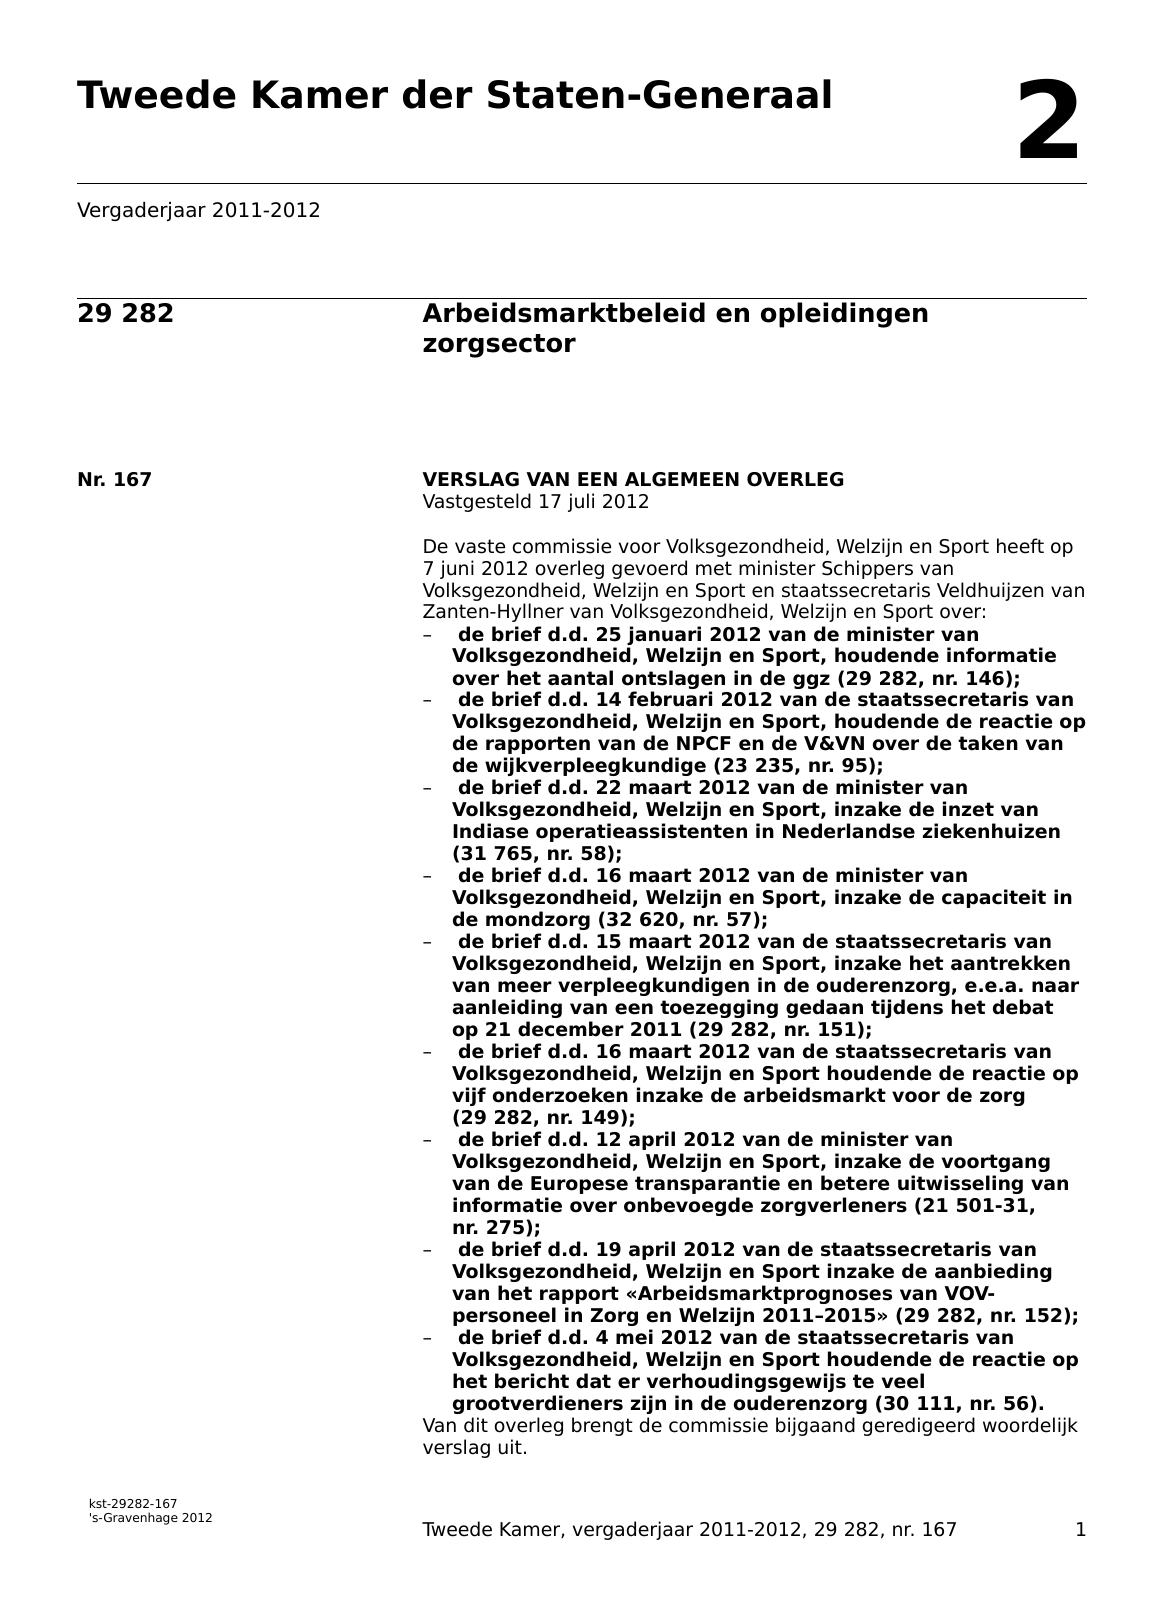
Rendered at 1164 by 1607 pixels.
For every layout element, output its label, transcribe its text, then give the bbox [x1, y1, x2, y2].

text Van dit overleg brengt de commissie bijgaand geredigeerd woordelijk verslag uit. [422, 1415, 1087, 1459]
text – de brief d.d. 15 maart 2012 van de staatssecretaris van Volksgezondheid, Welzijn en Sport, inzake het aantrekken van meer verpleegkundigen in de ouderenzorg, e.e.a. naar aanleiding van een toezegging gedaan tijdens het debat op 21 december 2011 (29 282, nr. 151); [422, 931, 1087, 1041]
text – de brief d.d. 12 april 2012 van de minister van Volksgezondheid, Welzijn en Sport, inzake de voortgang van de Europese transparantie en betere uitwisseling van informatie over onbevoegde zorgverleners (21 501-31, nr. 275); [422, 1129, 1087, 1239]
text kst-29282-167 [88, 1497, 323, 1511]
text – de brief d.d. 16 maart 2012 van de minister van Volksgezondheid, Welzijn en Sport, inzake de capaciteit in de mondzorg (32 620, nr. 57); [422, 865, 1087, 931]
table_header 2 [886, 59, 1087, 183]
text – de brief d.d. 16 maart 2012 van de staatssecretaris van Volksgezondheid, Welzijn en Sport houdende de reactie op vijf onderzoeken inzake de arbeidsmarkt voor de zorg (29 282, nr. 149); [422, 1041, 1087, 1129]
table_cell Vergaderjaar 2011-2012 [77, 184, 1087, 298]
subtitle Nr. 167 VERSLAG VAN EEN ALGEMEEN OVERLEG [77, 469, 1087, 491]
text De vaste commissie voor Volksgezondheid, Welzijn en Sport heeft op 7 juni 2012 overleg gevoerd met minister Schippers van Volksgezondheid, Welzijn en Sport en staatssecretaris Veldhuijzen van Zanten-Hyllner van Volksgezondheid, Welzijn en Sport over: [422, 536, 1087, 623]
subtitle 29 282 Arbeidsmarktbeleid en opleidingen zorgsector [77, 299, 1087, 358]
table_header Tweede Kamer der Staten-Generaal [77, 59, 886, 183]
text 's-Gravenhage 2012 [88, 1511, 323, 1525]
text Vastgesteld 17 juli 2012 [422, 491, 1087, 513]
text – de brief d.d. 4 mei 2012 van de staatssecretaris van Volksgezondheid, Welzijn en Sport houdende de reactie op het bericht dat er verhoudingsgewijs te veel grootverdieners zijn in de ouderenzorg (30 111, nr. 56). [422, 1327, 1087, 1415]
text – de brief d.d. 22 maart 2012 van de minister van Volksgezondheid, Welzijn en Sport, inzake de inzet van Indiase operatieassistenten in Nederlandse ziekenhuizen (31 765, nr. 58); [422, 777, 1087, 865]
text – de brief d.d. 25 januari 2012 van de minister van Volksgezondheid, Welzijn en Sport, houdende informatie over het aantal ontslagen in de ggz (29 282, nr. 146); [422, 623, 1087, 689]
text – de brief d.d. 14 februari 2012 van de staatssecretaris van Volksgezondheid, Welzijn en Sport, houdende de reactie op de rapporten van de NPCF en de V&VN over de taken van de wijkverpleegkundige (23 235, nr. 95); [422, 689, 1087, 777]
text – de brief d.d. 19 april 2012 van de staatssecretaris van Volksgezondheid, Welzijn en Sport inzake de aanbieding van het rapport «Arbeidsmarktprognoses van VOV-personeel in Zorg en Welzijn 2011–2015» (29 282, nr. 152); [422, 1239, 1087, 1327]
